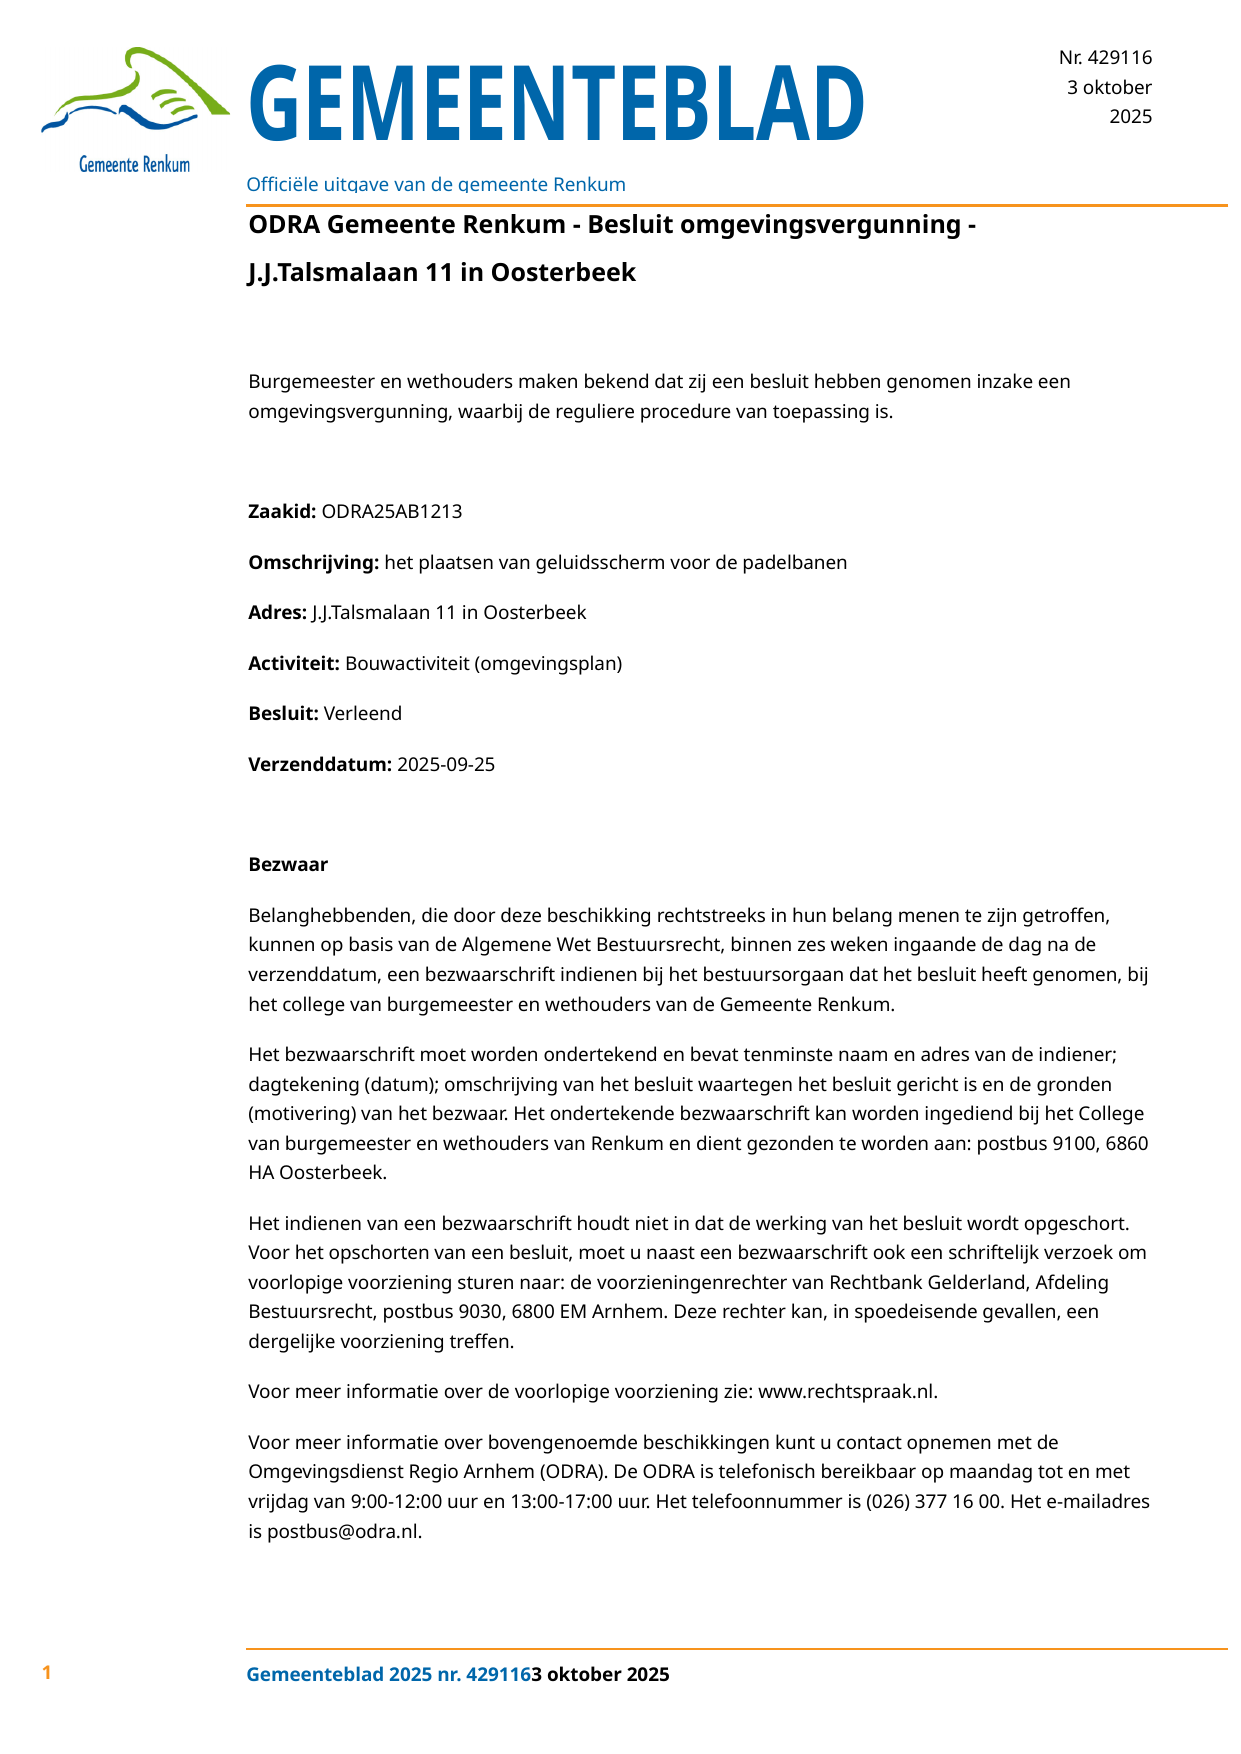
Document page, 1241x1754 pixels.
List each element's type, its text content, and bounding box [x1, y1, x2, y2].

text Burgemeester en wethouders maken bekend dat zij een besluit hebben genomen inzake een omgevingsvergunning, waarbij de reguliere procedure van toepassing is. [248, 368, 1152, 424]
text Activiteit: Bouwactiviteit (omgevingsplan) [248, 650, 1152, 676]
text Besluit: Verleend [248, 700, 1152, 726]
text Bezwaar [248, 852, 1152, 877]
text Belanghebbenden, die door deze beschikking rechtstreeks in hun belang menen te zijn getroffen, kunnen op basis van de Algemene Wet Bestuursrecht, binnen zes weken ingaande de dag na de verzenddatum, een bezwaarschrift indienen bij het bestuursorgaan dat het besluit heeft genomen, bij het college van burgemeester en wethouders van de Gemeente Renkum. [248, 902, 1152, 1017]
text Verzenddatum: 2025-09-25 [248, 751, 1152, 777]
text Adres: J.J.Talsmalaan 11 in Oosterbeek [248, 599, 1152, 625]
text Zaakid: ODRA25AB1213 [248, 499, 1152, 524]
text ODRA Gemeente Renkum - Besluit omgevingsvergunning - J.J.Talsmalaan 11 in Oosterbeek [248, 207, 1152, 288]
text Het indienen van een bezwaarschrift houdt niet in dat de werking van het besluit wordt opgeschort. Voor het opschorten van een besluit, moet u naast een bezwaarschrift ook een schriftelijk verzoek om voorlopige voorziening sturen naar: de voorzieningenrechter van Rechtbank Gelderland, Afdeling Bestuursrecht, postbus 9030, 6800 EM Arnhem. Deze rechter kan, in spoedeisende gevallen, een dergelijke voorziening treffen. [248, 1210, 1152, 1354]
picture [41, 47, 231, 172]
text Voor meer informatie over bovengenoemde beschikkingen kunt u contact opnemen met de Omgevingsdienst Regio Arnhem (ODRA). De ODRA is telefonisch bereikbaar op maandag tot en met vrijdag van 9:00-12:00 uur en 13:00-17:00 uur. Het telefoonnummer is (026) 377 16 00. Het e-mailadres is postbus@odra.nl. [248, 1429, 1152, 1544]
text Omschrijving: het plaatsen van geluidsscherm voor de padelbanen [248, 549, 1152, 575]
text Het bezwaarschrift moet worden ondertekend en bevat tenminste naam en adres van de indiener; dagtekening (datum); omschrijving van het besluit waartegen het besluit gericht is en de gronden (motivering) van het bezwaar. Het ondertekende bezwaarschrift kan worden ingediend bij het College van burgemeester en wethouders van Renkum en dient gezonden te worden aan: postbus 9100, 6860 HA Oosterbeek. [248, 1041, 1152, 1185]
text Voor meer informatie over de voorlopige voorziening zie: www.rechtspraak.nl. [248, 1379, 1152, 1404]
